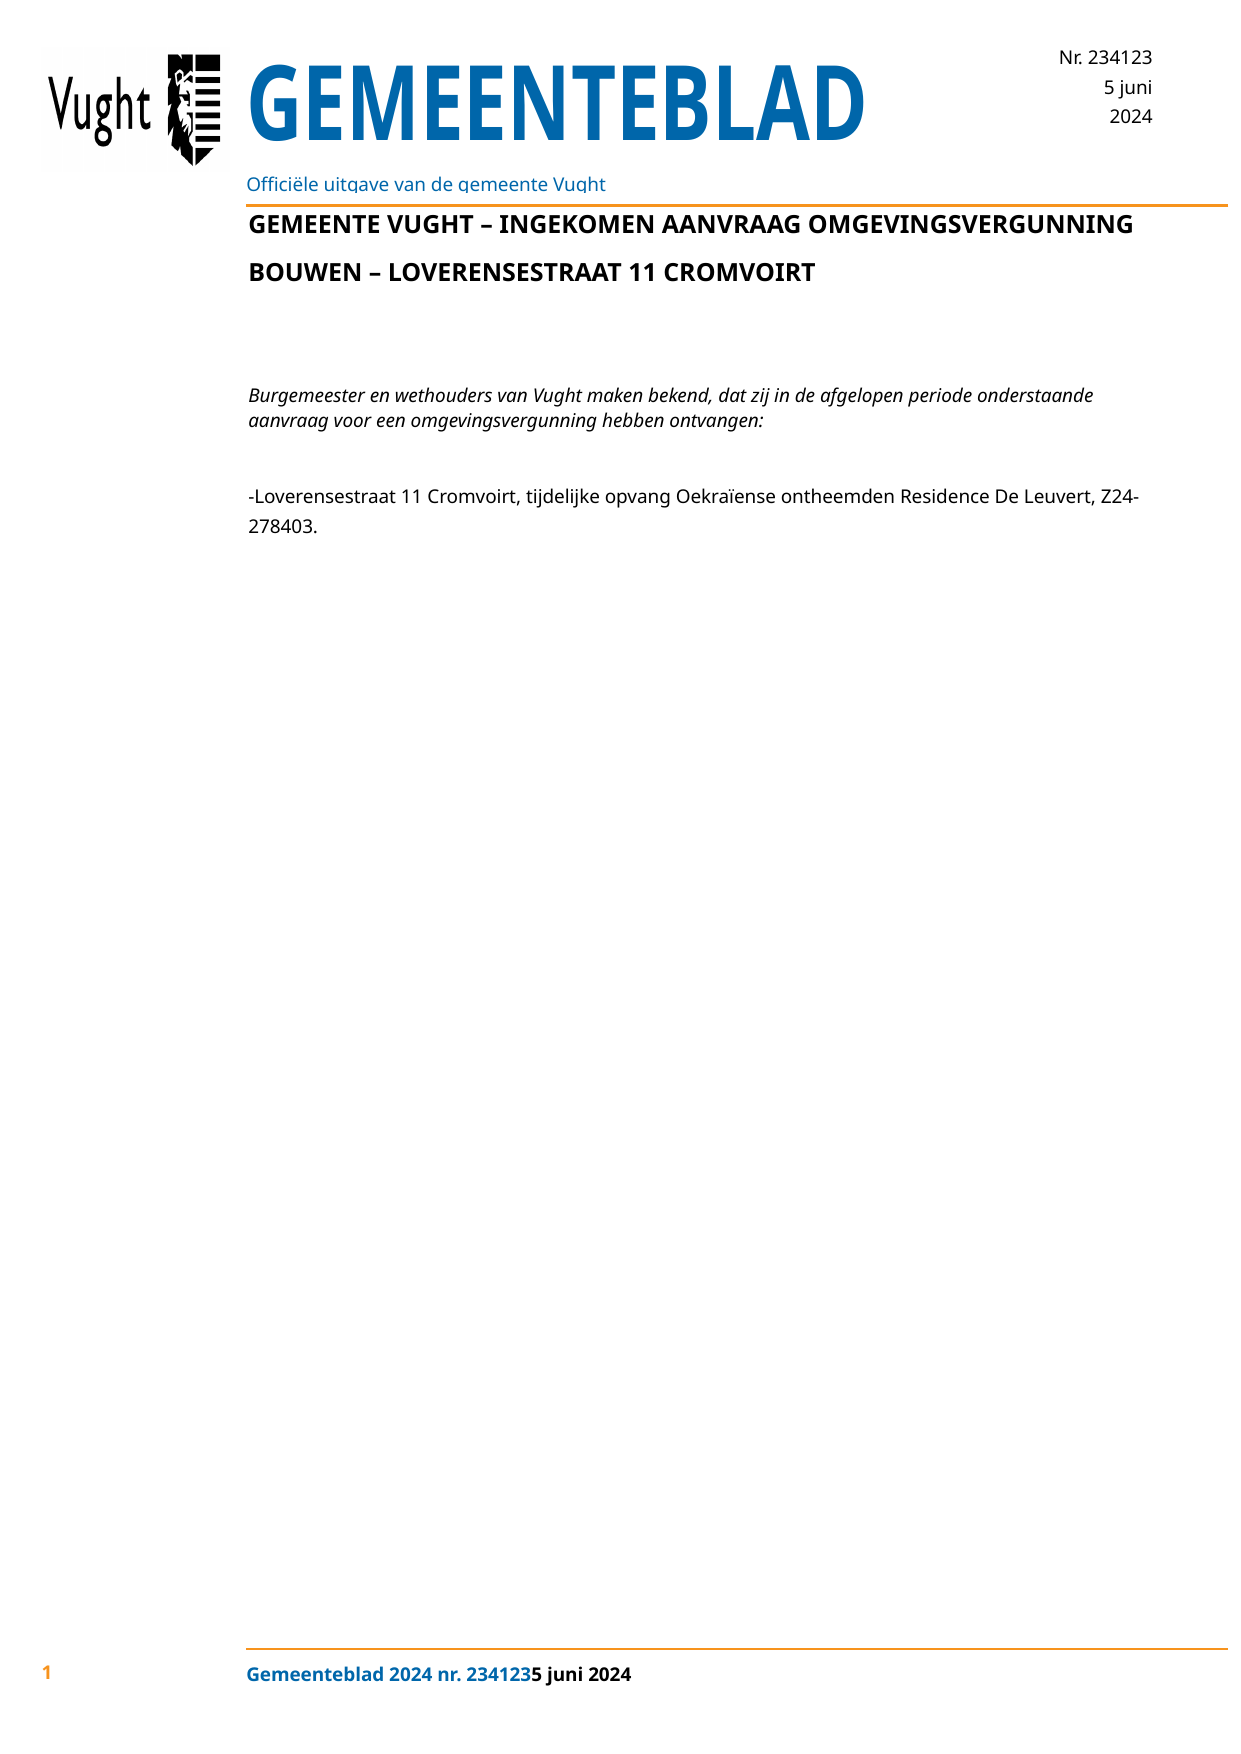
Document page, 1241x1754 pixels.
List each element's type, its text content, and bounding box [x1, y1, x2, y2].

picture [41, 47, 231, 172]
text Burgemeester en wethouders van Vught maken bekend, dat zij in de afgelopen periode onderstaande aanvraag voor een omgevingsvergunning hebben ontvangen: [248, 382, 1152, 433]
text GEMEENTE VUGHT – INGEKOMEN AANVRAAG OMGEVINGSVERGUNNING BOUWEN – LOVERENSESTRAAT 11 CROMVOIRT [248, 207, 1152, 288]
text -Loverensestraat 11 Cromvoirt, tijdelijke opvang Oekraïense ontheemden Residence De Leuvert, Z24-278403. [248, 484, 1152, 539]
